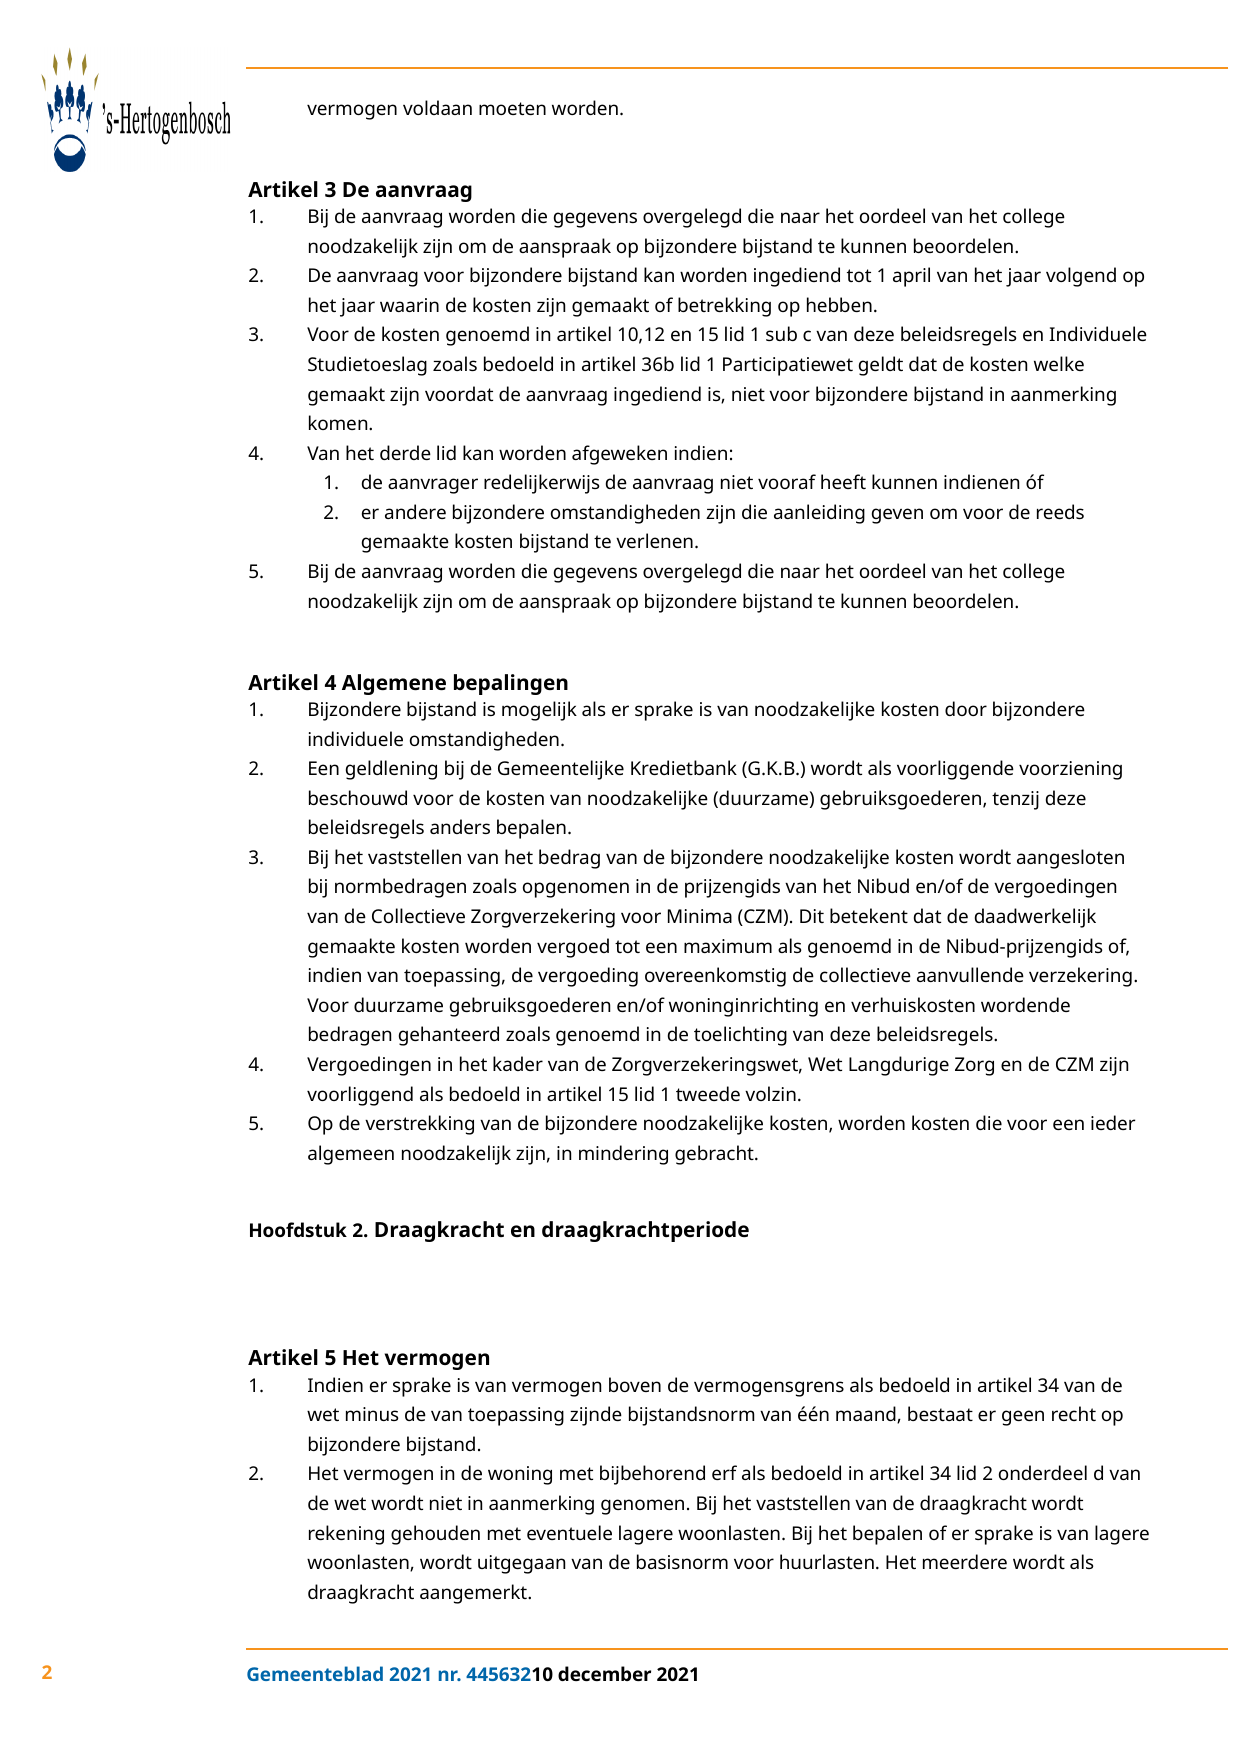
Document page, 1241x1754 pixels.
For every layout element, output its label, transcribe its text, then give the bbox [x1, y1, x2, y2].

text Artikel 3 De aanvraag [248, 175, 1152, 203]
list de aanvrager redelijkerwijs de aanvraag niet vooraf heeft kunnen indienen óf [323, 469, 1152, 495]
list Bij het vaststellen van het bedrag van de bijzondere noodzakelijke kosten wordt aangesloten bij normbedragen zoals opgenomen in de prijzengids van het Nibud en/of de vergoedingen van de Collectieve Zorgverzekering voor Minima (CZM). Dit betekent dat de daadwerkelijk gemaakte kosten worden vergoed tot een maximum als genoemd in de Nibud-prijzengids of, indien van toepassing, de vergoeding overeenkomstig de collectieve aanvullende verzekering. Voor duurzame gebruiksgoederen en/of woninginrichting en verhuiskosten wordende bedragen gehanteerd zoals genoemd in de toelichting van deze beleidsregels. [248, 844, 1152, 1047]
text Hoofdstuk 2. Draagkracht en draagkrachtperiode [248, 1215, 1152, 1244]
list vermogen voldaan moeten worden. [248, 95, 1152, 121]
picture [41, 47, 231, 172]
list Bij de aanvraag worden die gegevens overgelegd die naar het oordeel van het college noodzakelijk zijn om de aanspraak op bijzondere bijstand te kunnen beoordelen. [248, 558, 1152, 613]
list Indien er sprake is van vermogen boven de vermogensgrens als bedoeld in artikel 34 van de wet minus de van toepassing zijnde bijstandsnorm van één maand, bestaat er geen recht op bijzondere bijstand. [248, 1372, 1152, 1457]
list Voor de kosten genoemd in artikel 10,12 en 15 lid 1 sub c van deze beleidsregels en Individuele Studietoeslag zoals bedoeld in artikel 36b lid 1 Participatiewet geldt dat de kosten welke gemaakt zijn voordat de aanvraag ingediend is, niet voor bijzondere bijstand in aanmerking komen. [248, 322, 1152, 436]
list Bij de aanvraag worden die gegevens overgelegd die naar het oordeel van het college noodzakelijk zijn om de aanspraak op bijzondere bijstand te kunnen beoordelen. [248, 203, 1152, 258]
list Bijzondere bijstand is mogelijk als er sprake is van noodzakelijke kosten door bijzondere individuele omstandigheden. [248, 696, 1152, 752]
list Op de verstrekking van de bijzondere noodzakelijke kosten, worden kosten die voor een ieder algemeen noodzakelijk zijn, in mindering gebracht. [248, 1110, 1152, 1166]
list er andere bijzondere omstandigheden zijn die aanleiding geven om voor de reeds gemaakte kosten bijstand te verlenen. [323, 499, 1152, 554]
list Een geldlening bij de Gemeentelijke Kredietbank (G.K.B.) wordt als voorliggende voorziening beschouwd voor de kosten van noodzakelijke (duurzame) gebruiksgoederen, tenzij deze beleidsregels anders bepalen. [248, 755, 1152, 840]
list De aanvraag voor bijzondere bijstand kan worden ingediend tot 1 april van het jaar volgend op het jaar waarin de kosten zijn gemaakt of betrekking op hebben. [248, 262, 1152, 318]
list Het vermogen in de woning met bijbehorend erf als bedoeld in artikel 34 lid 2 onderdeel d van de wet wordt niet in aanmerking genomen. Bij het vaststellen van de draagkracht wordt rekening gehouden met eventuele lagere woonlasten. Bij het bepalen of er sprake is van lagere woonlasten, wordt uitgegaan van de basisnorm voor huurlasten. Het meerdere wordt als draagkracht aangemerkt. [248, 1461, 1152, 1604]
list Vergoedingen in het kader van de Zorgverzekeringswet, Wet Langdurige Zorg en de CZM zijn voorliggend als bedoeld in artikel 15 lid 1 tweede volzin. [248, 1051, 1152, 1107]
text Artikel 4 Algemene bepalingen [248, 668, 1152, 696]
text Artikel 5 Het vermogen [248, 1343, 1152, 1372]
list Van het derde lid kan worden afgeweken indien: [248, 440, 1152, 466]
